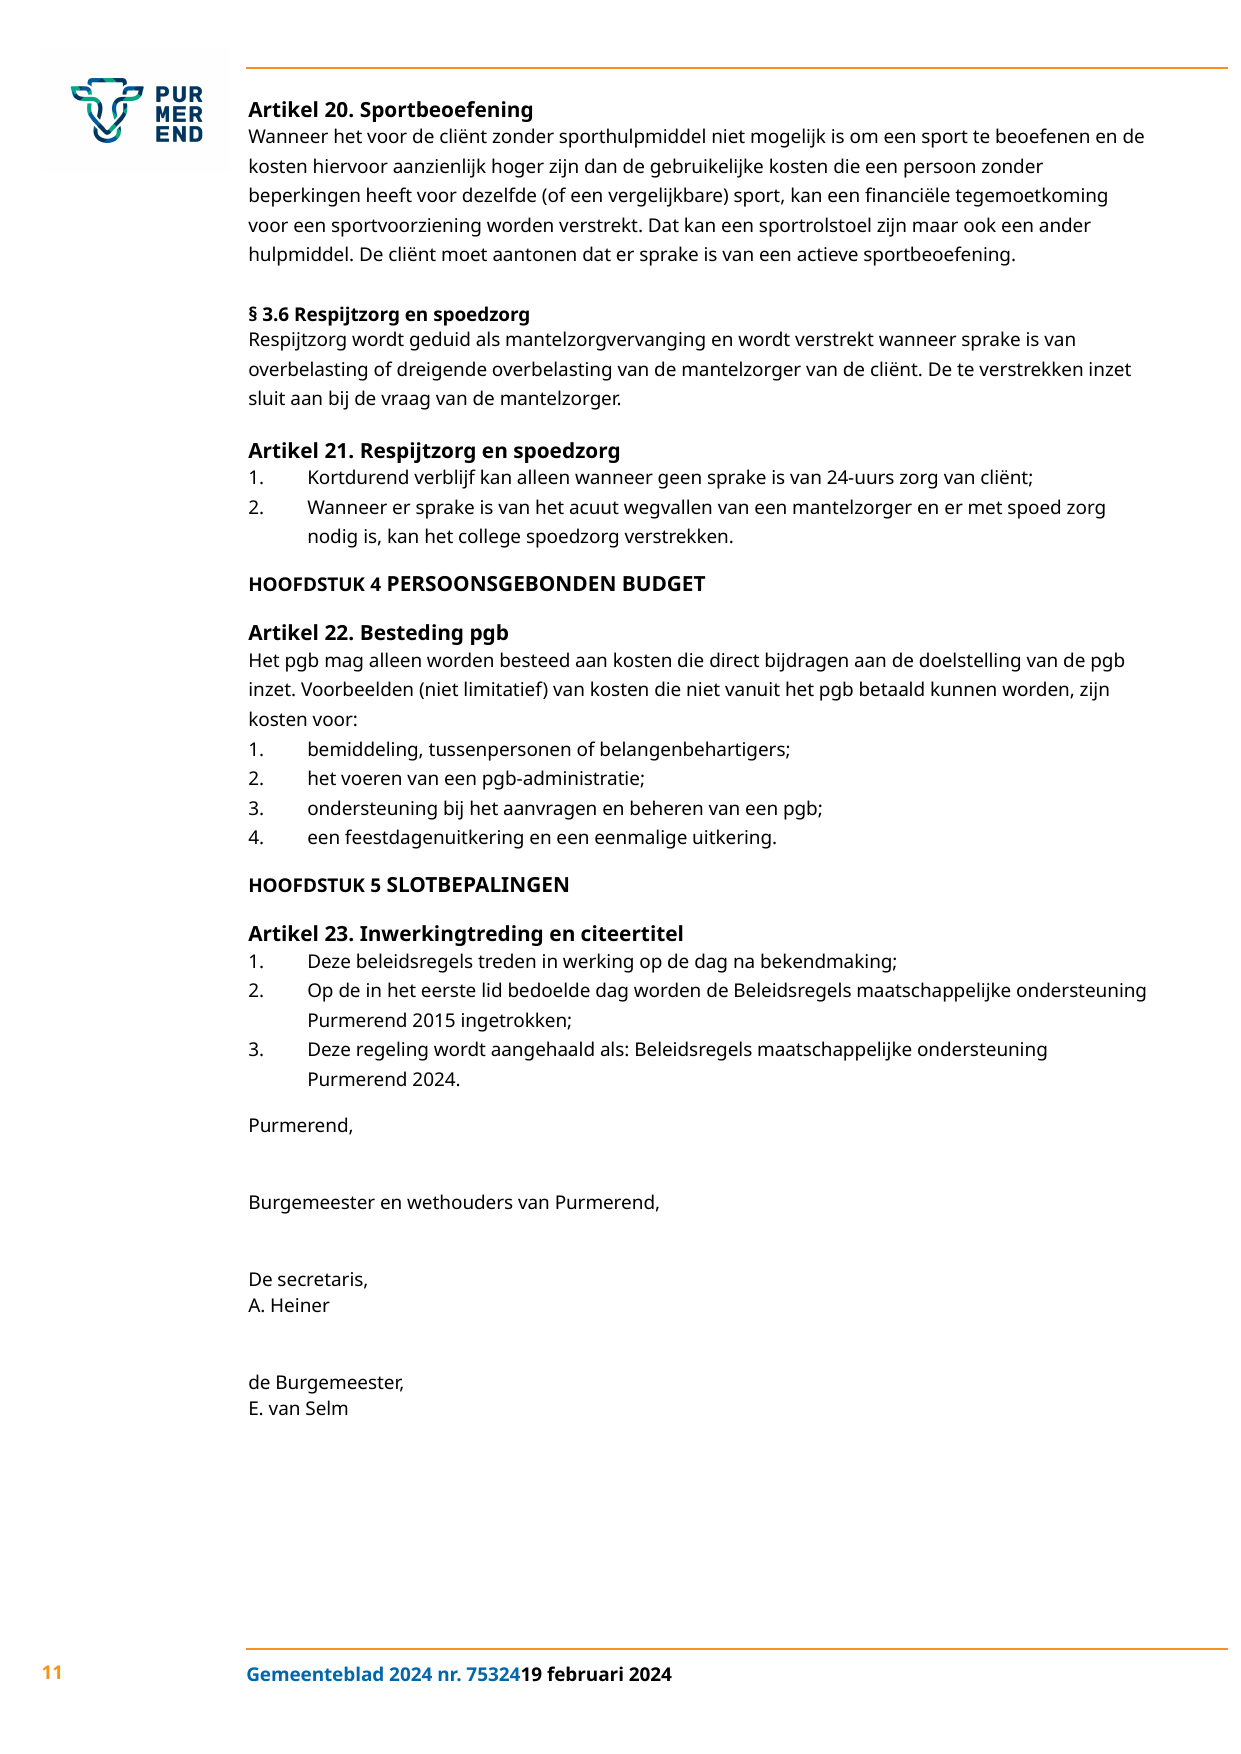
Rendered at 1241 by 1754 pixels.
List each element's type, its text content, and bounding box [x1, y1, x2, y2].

list Wanneer er sprake is van het acuut wegvallen van een mantelzorger en er met spoed zorg nodig is, kan het college spoedzorg verstrekken. [248, 494, 1152, 549]
list Op de in het eerste lid bedoelde dag worden de Beleidsregels maatschappelijke ondersteuning Purmerend 2015 ingetrokken; [248, 977, 1152, 1033]
text § 3.6 Respijtzorg en spoedzorg [248, 301, 1152, 326]
text Respijtzorg wordt geduid als mantelzorgvervanging en wordt verstrekt wanneer sprake is van overbelasting of dreigende overbelasting van de mantelzorger van de cliënt. De te verstrekken inzet sluit aan bij de vraag van de mantelzorger. [248, 326, 1152, 411]
text Purmerend, [248, 1112, 1152, 1137]
list ondersteuning bij het aanvragen en beheren van een pgb; [248, 795, 1152, 821]
text Artikel 23. Inwerkingtreding en citeertitel [248, 919, 1152, 948]
list bemiddeling, tussenpersonen of belangenbehartigers; [248, 736, 1152, 761]
text de Burgemeester, [248, 1369, 1152, 1395]
list Deze beleidsregels treden in werking op de dag na bekendmaking; [248, 948, 1152, 973]
text Wanneer het voor de cliënt zonder sporthulpmiddel niet mogelijk is om een sport te beoefenen en de kosten hiervoor aanzienlijk hoger zijn dan de gebruikelijke kosten die een persoon zonder beperkingen heeft voor dezelfde (of een vergelijkbare) sport, kan een financiële tegemoetkoming voor een sportvoorziening worden verstrekt. Dat kan een sportrolstoel zijn maar ook een ander hulpmiddel. De cliënt moet aantonen dat er sprake is van een actieve sportbeoefening. [248, 123, 1152, 267]
text Burgemeester en wethouders van Purmerend, [248, 1189, 1152, 1215]
picture [41, 47, 231, 172]
list het voeren van een pgb-administratie; [248, 765, 1152, 791]
text De secretaris, [248, 1266, 1152, 1292]
text HOOFDSTUK 4 PERSOONSGEBONDEN BUDGET [248, 569, 1152, 598]
list een feestdagenuitkering en een eenmalige uitkering. [248, 824, 1152, 850]
list Deze regeling wordt aangehaald als: Beleidsregels maatschappelijke ondersteuning Purmerend 2024. [248, 1037, 1152, 1092]
list Kortdurend verblijf kan alleen wanneer geen sprake is van 24-uurs zorg van cliënt; [248, 464, 1152, 490]
text HOOFDSTUK 5 SLOTBEPALINGEN [248, 870, 1152, 898]
text E. van Selm [248, 1395, 1152, 1421]
text Artikel 20. Sportbeoefening [248, 95, 1152, 123]
text Artikel 21. Respijtzorg en spoedzorg [248, 436, 1152, 464]
text Het pgb mag alleen worden besteed aan kosten die direct bijdragen aan de doelstelling van de pgb inzet. Voorbeelden (niet limitatief) van kosten die niet vanuit het pgb betaald kunnen worden, zijn kosten voor: [248, 647, 1152, 732]
text A. Heiner [248, 1292, 1152, 1318]
text Artikel 22. Besteding pgb [248, 618, 1152, 647]
